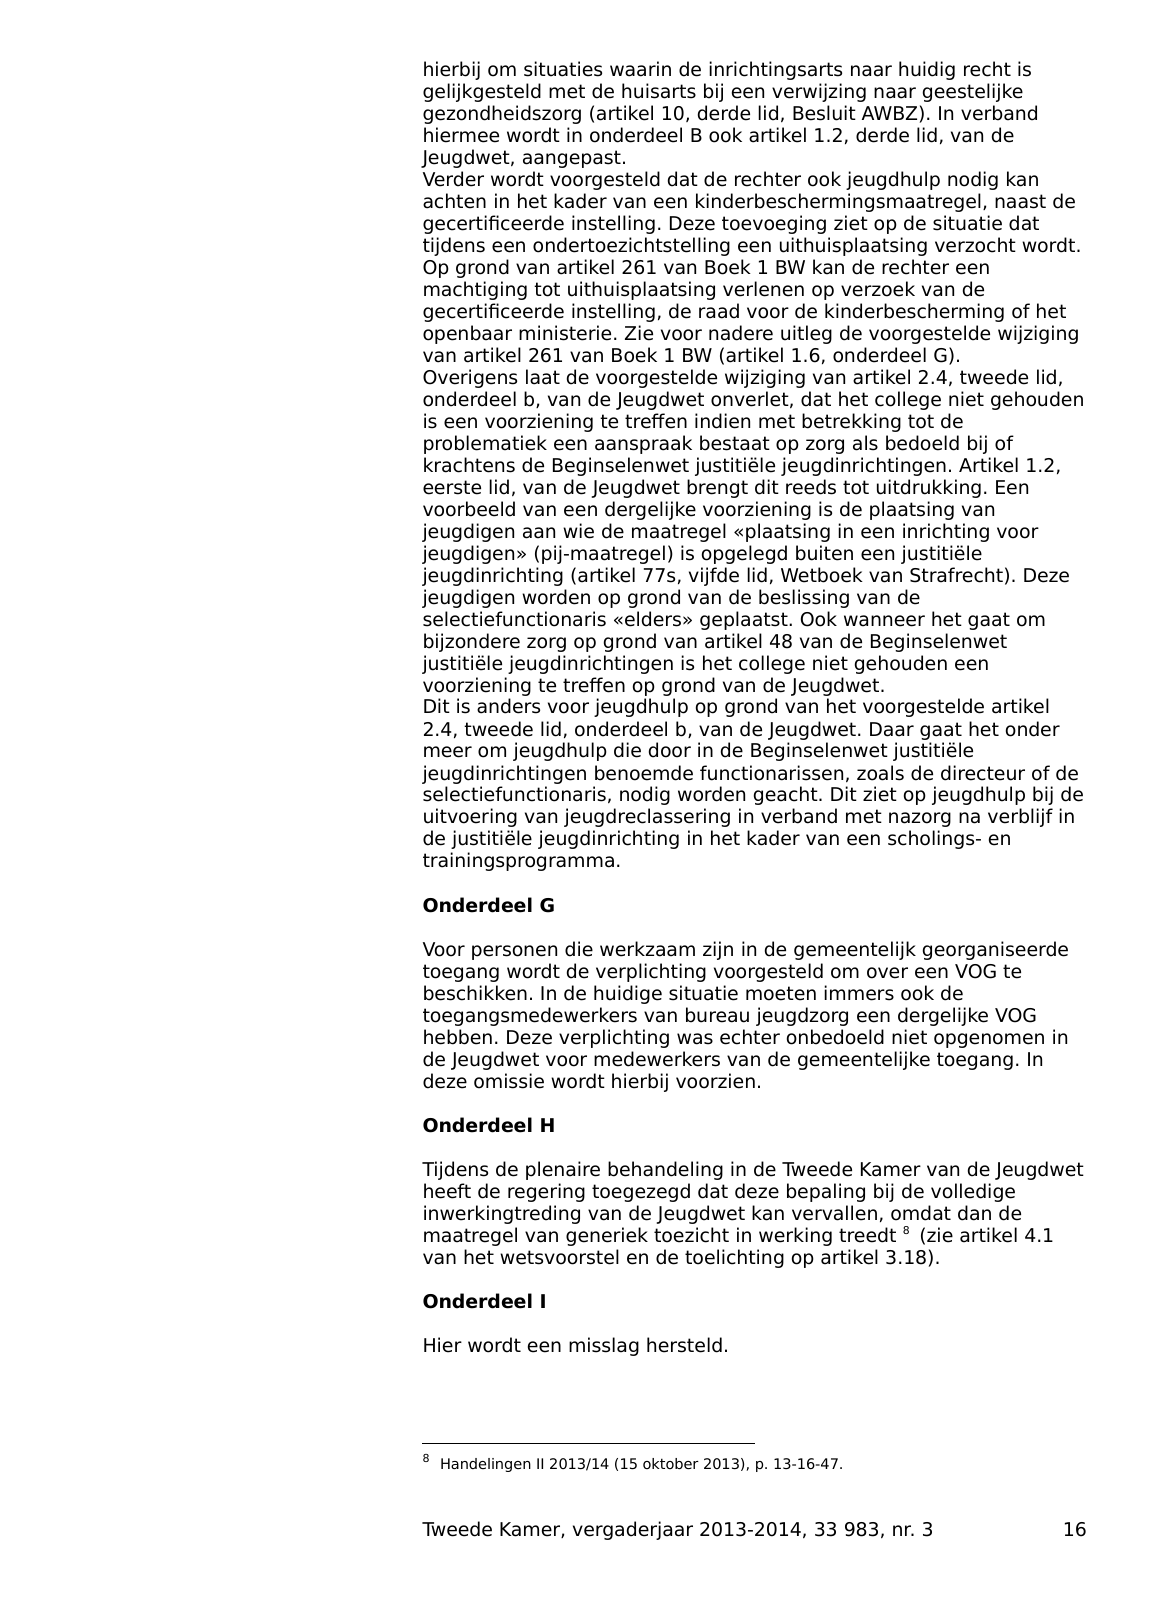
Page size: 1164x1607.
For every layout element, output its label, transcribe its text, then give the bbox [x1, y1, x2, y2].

text hierbij om situaties waarin de inrichtingsarts naar huidig recht is gelijkgesteld met de huisarts bij een verwijzing naar geestelijke gezondheidszorg (artikel 10, derde lid, Besluit AWBZ). In verband hiermee wordt in onderdeel B ook artikel 1.2, derde lid, van de Jeugdwet, aangepast. [422, 59, 1087, 169]
text Overigens laat de voorgestelde wijziging van artikel 2.4, tweede lid, onderdeel b, van de Jeugdwet onverlet, dat het college niet gehouden is een voorziening te treffen indien met betrekking tot de problematiek een aanspraak bestaat op zorg als bedoeld bij of krachtens de Beginselenwet justitiële jeugdinrichtingen. Artikel 1.2, eerste lid, van de Jeugdwet brengt dit reeds tot uitdrukking. Een voorbeeld van een dergelijke voorziening is de plaatsing van jeugdigen aan wie de maatregel «plaatsing in een inrichting voor jeugdigen» (pij-maatregel) is opgelegd buiten een justitiële jeugdinrichting (artikel 77s, vijfde lid, Wetboek van Strafrecht). Deze jeugdigen worden op grond van de beslissing van de selectiefunctionaris «elders» geplaatst. Ook wanneer het gaat om bijzondere zorg op grond van artikel 48 van de Beginselenwet justitiële jeugdinrichtingen is het college niet gehouden een voorziening te treffen op grond van de Jeugdwet. [422, 367, 1087, 696]
text Tijdens de plenaire behandeling in de Tweede Kamer van de Jeugdwet heeft de regering toegezegd dat deze bepaling bij de volledige inwerkingtreding van de Jeugdwet kan vervallen, omdat dan de maatregel van generiek toezicht in werking treedt (zie artikel 4.1 van het wetsvoorstel en de toelichting op artikel 3.18). [422, 1159, 1087, 1269]
subtitle Onderdeel H [422, 1115, 1087, 1137]
text Handelingen II 2013/14 (15 oktober 2013), p. 13-16-47. [422, 1452, 1087, 1474]
text Voor personen die werkzaam zijn in de gemeentelijk georganiseerde toegang wordt de verplichting voorgesteld om over een VOG te beschikken. In de huidige situatie moeten immers ook de toegangsmedewerkers van bureau jeugdzorg een dergelijke VOG hebben. Deze verplichting was echter onbedoeld niet opgenomen in de Jeugdwet voor medewerkers van de gemeentelijke toegang. In deze omissie wordt hierbij voorzien. [422, 939, 1087, 1092]
text Dit is anders voor jeugdhulp op grond van het voorgestelde artikel 2.4, tweede lid, onderdeel b, van de Jeugdwet. Daar gaat het onder meer om jeugdhulp die door in de Beginselenwet justitiële jeugdinrichtingen benoemde functionarissen, zoals de directeur of de selectiefunctionaris, nodig worden geacht. Dit ziet op jeugdhulp bij de uitvoering van jeugdreclassering in verband met nazorg na verblijf in de justitiële jeugdinrichting in het kader van een scholings- en trainingsprogramma. [422, 696, 1087, 872]
subtitle Onderdeel G [422, 894, 1087, 916]
text Verder wordt voorgesteld dat de rechter ook jeugdhulp nodig kan achten in het kader van een kinderbeschermingsmaatregel, naast de gecertificeerde instelling. Deze toevoeging ziet op de situatie dat tijdens een ondertoezichtstelling een uithuisplaatsing verzocht wordt. Op grond van artikel 261 van Boek 1 BW kan de rechter een machtiging tot uithuisplaatsing verlenen op verzoek van de gecertificeerde instelling, de raad voor de kinderbescherming of het openbaar ministerie. Zie voor nadere uitleg de voorgestelde wijziging van artikel 261 van Boek 1 BW (artikel 1.6, onderdeel G). [422, 169, 1087, 367]
subtitle Onderdeel I [422, 1291, 1087, 1313]
text Hier wordt een misslag hersteld. [422, 1335, 1087, 1357]
